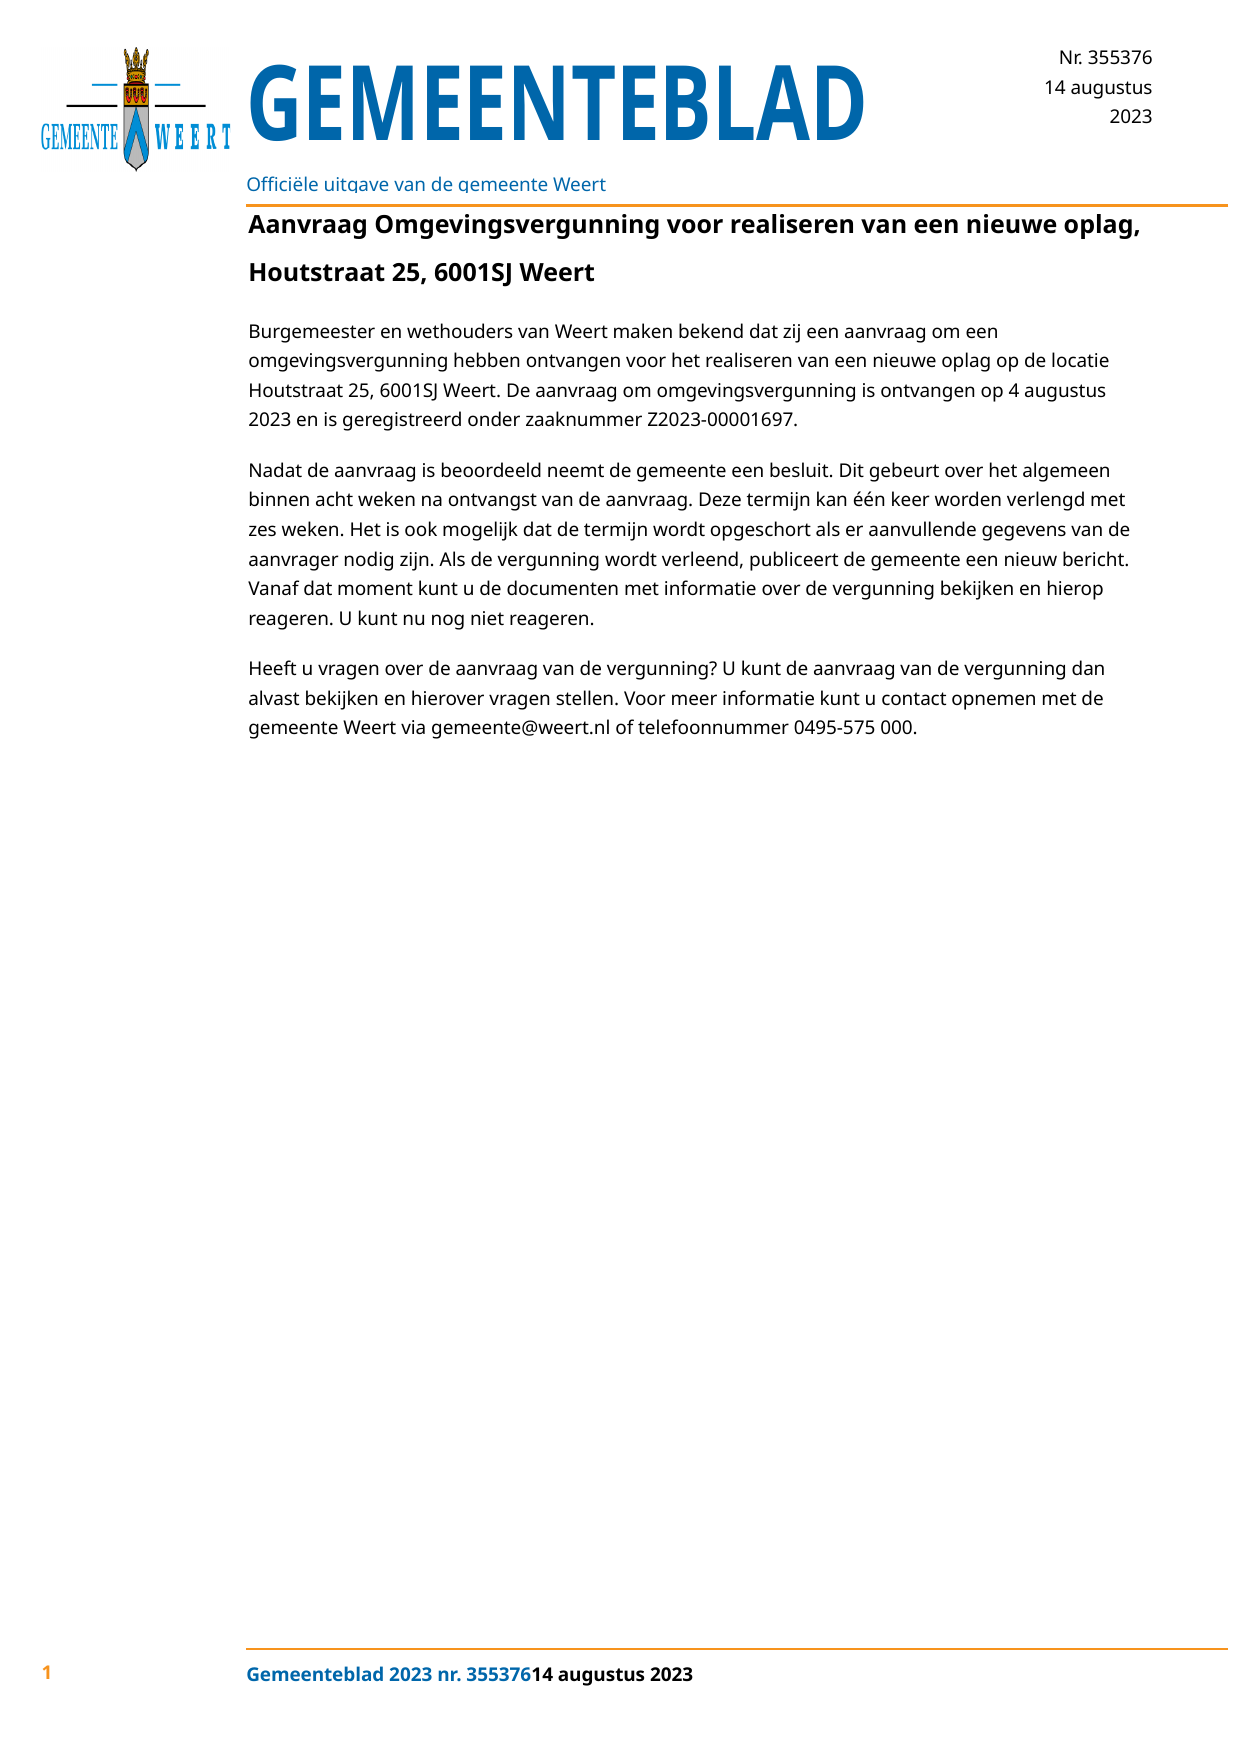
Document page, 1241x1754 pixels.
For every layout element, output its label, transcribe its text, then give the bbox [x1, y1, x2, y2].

picture [41, 47, 231, 172]
text Burgemeester en wethouders van Weert maken bekend dat zij een aanvraag om een omgevingsvergunning hebben ontvangen voor het realiseren van een nieuwe oplag op de locatie Houtstraat 25, 6001SJ Weert. De aanvraag om omgevingsvergunning is ontvangen op 4 augustus 2023 en is geregistreerd onder zaaknummer Z2023-00001697. [248, 318, 1152, 432]
text Nadat de aanvraag is beoordeeld neemt de gemeente een besluit. Dit gebeurt over het algemeen binnen acht weken na ontvangst van de aanvraag. Deze termijn kan één keer worden verlengd met zes weken. Het is ook mogelijk dat de termijn wordt opgeschort als er aanvullende gegevens van de aanvrager nodig zijn. Als de vergunning wordt verleend, publiceert de gemeente een nieuw bericht. Vanaf dat moment kunt u de documenten met informatie over de vergunning bekijken en hierop reageren. U kunt nu nog niet reageren. [248, 457, 1152, 631]
text Aanvraag Omgevingsvergunning voor realiseren van een nieuwe oplag, Houtstraat 25, 6001SJ Weert [248, 207, 1152, 288]
text Heeft u vragen over de aanvraag van de vergunning? U kunt de aanvraag van de vergunning dan alvast bekijken en hierover vragen stellen. Voor meer informatie kunt u contact opnemen met de gemeente Weert via gemeente@weert.nl of telefoonnummer 0495-575 000. [248, 655, 1152, 740]
